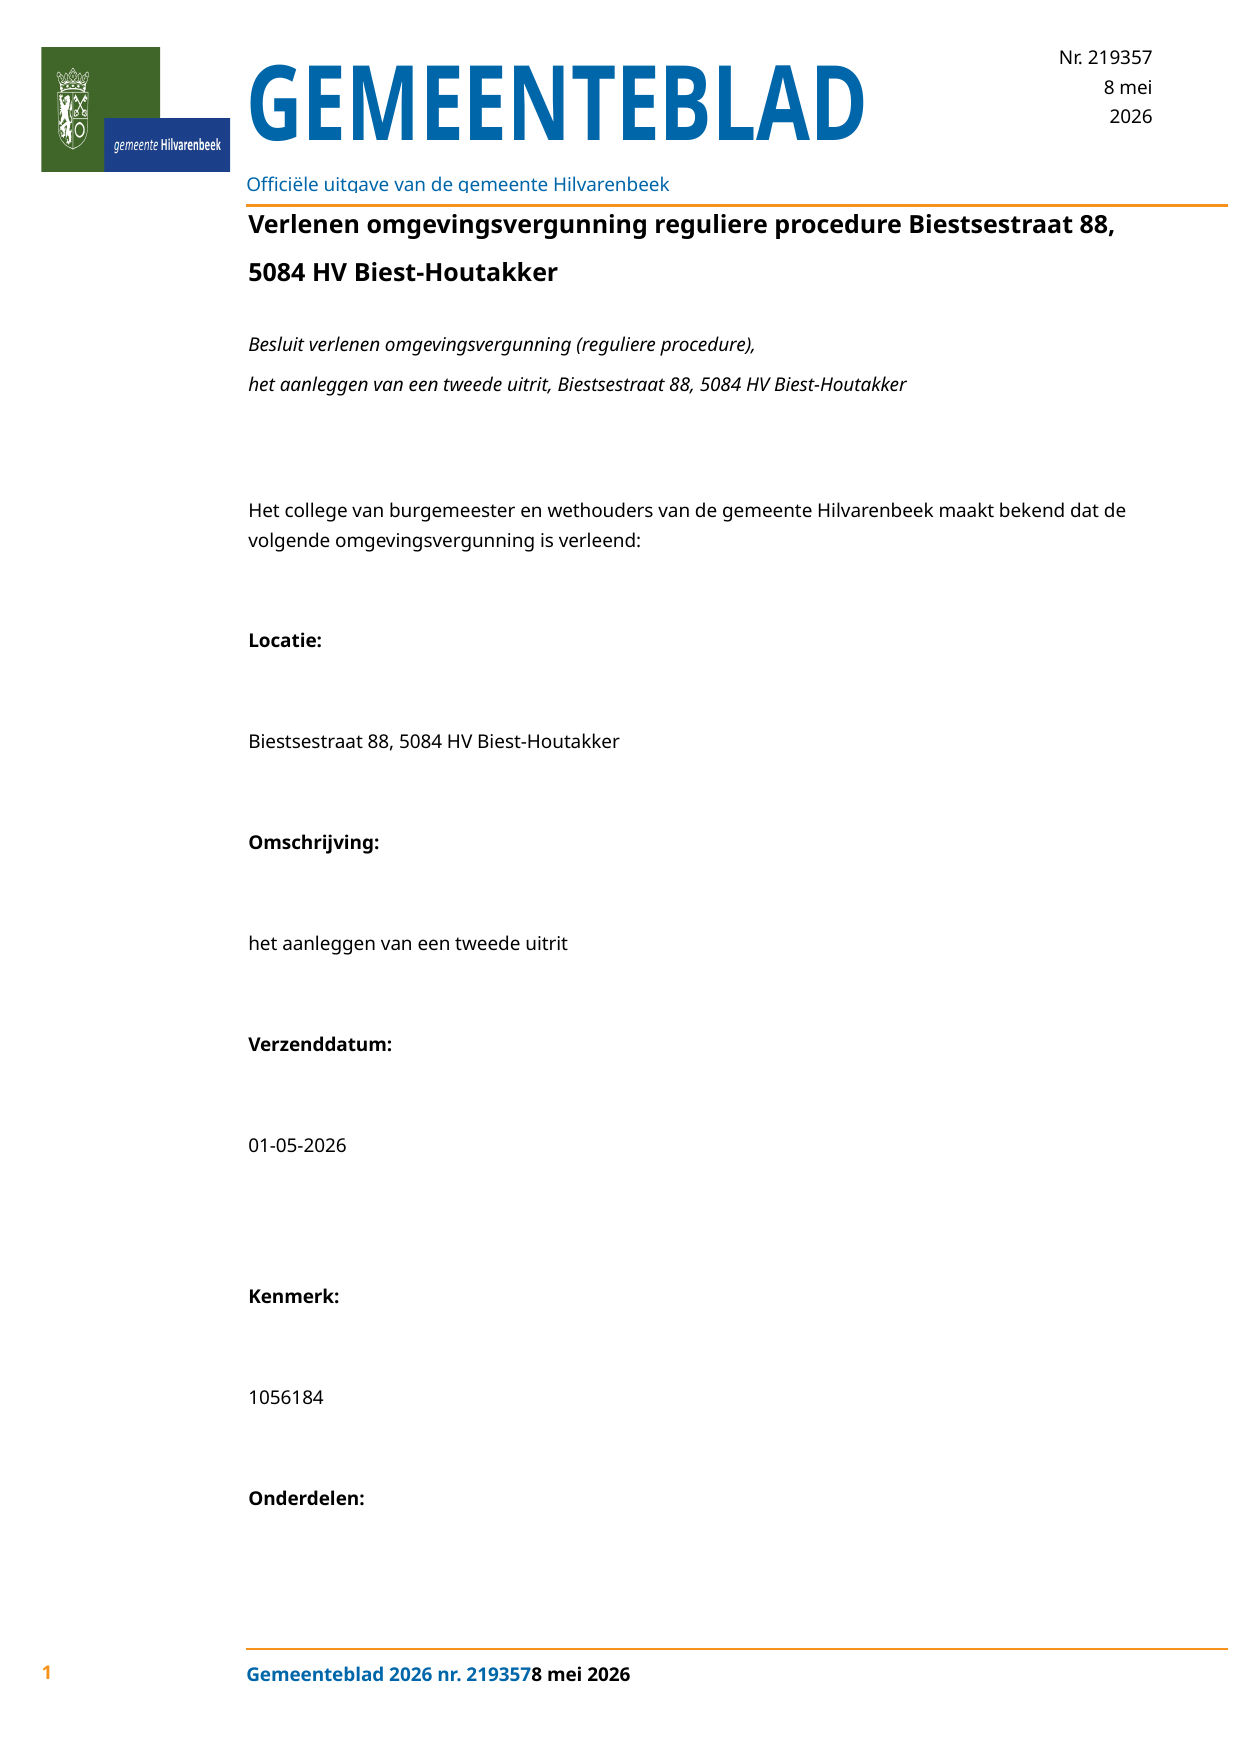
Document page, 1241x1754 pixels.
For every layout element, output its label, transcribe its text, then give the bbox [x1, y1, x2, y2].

text Besluit verlenen omgevingsvergunning (reguliere procedure), [248, 331, 1152, 357]
text Verzenddatum: [248, 1031, 1152, 1057]
text Verlenen omgevingsvergunning reguliere procedure Biestsestraat 88, 5084 HV Biest-Houtakker [248, 207, 1152, 288]
text Kenmerk: [248, 1283, 1152, 1309]
text Biestsestraat 88, 5084 HV Biest-Houtakker [248, 728, 1152, 754]
picture [41, 47, 231, 172]
text het aanleggen van een tweede uitrit [248, 930, 1152, 956]
text Locatie: [248, 628, 1152, 653]
text 1056184 [248, 1384, 1152, 1410]
text Onderdelen: [248, 1485, 1152, 1511]
text Omschrijving: [248, 829, 1152, 855]
text het aanleggen van een tweede uitrit, Biestsestraat 88, 5084 HV Biest-Houtakker [248, 371, 1152, 396]
text 01-05-2026 [248, 1132, 1152, 1158]
text Het college van burgemeester en wethouders van de gemeente Hilvarenbeek maakt bekend dat de volgende omgevingsvergunning is verleend: [248, 497, 1152, 553]
